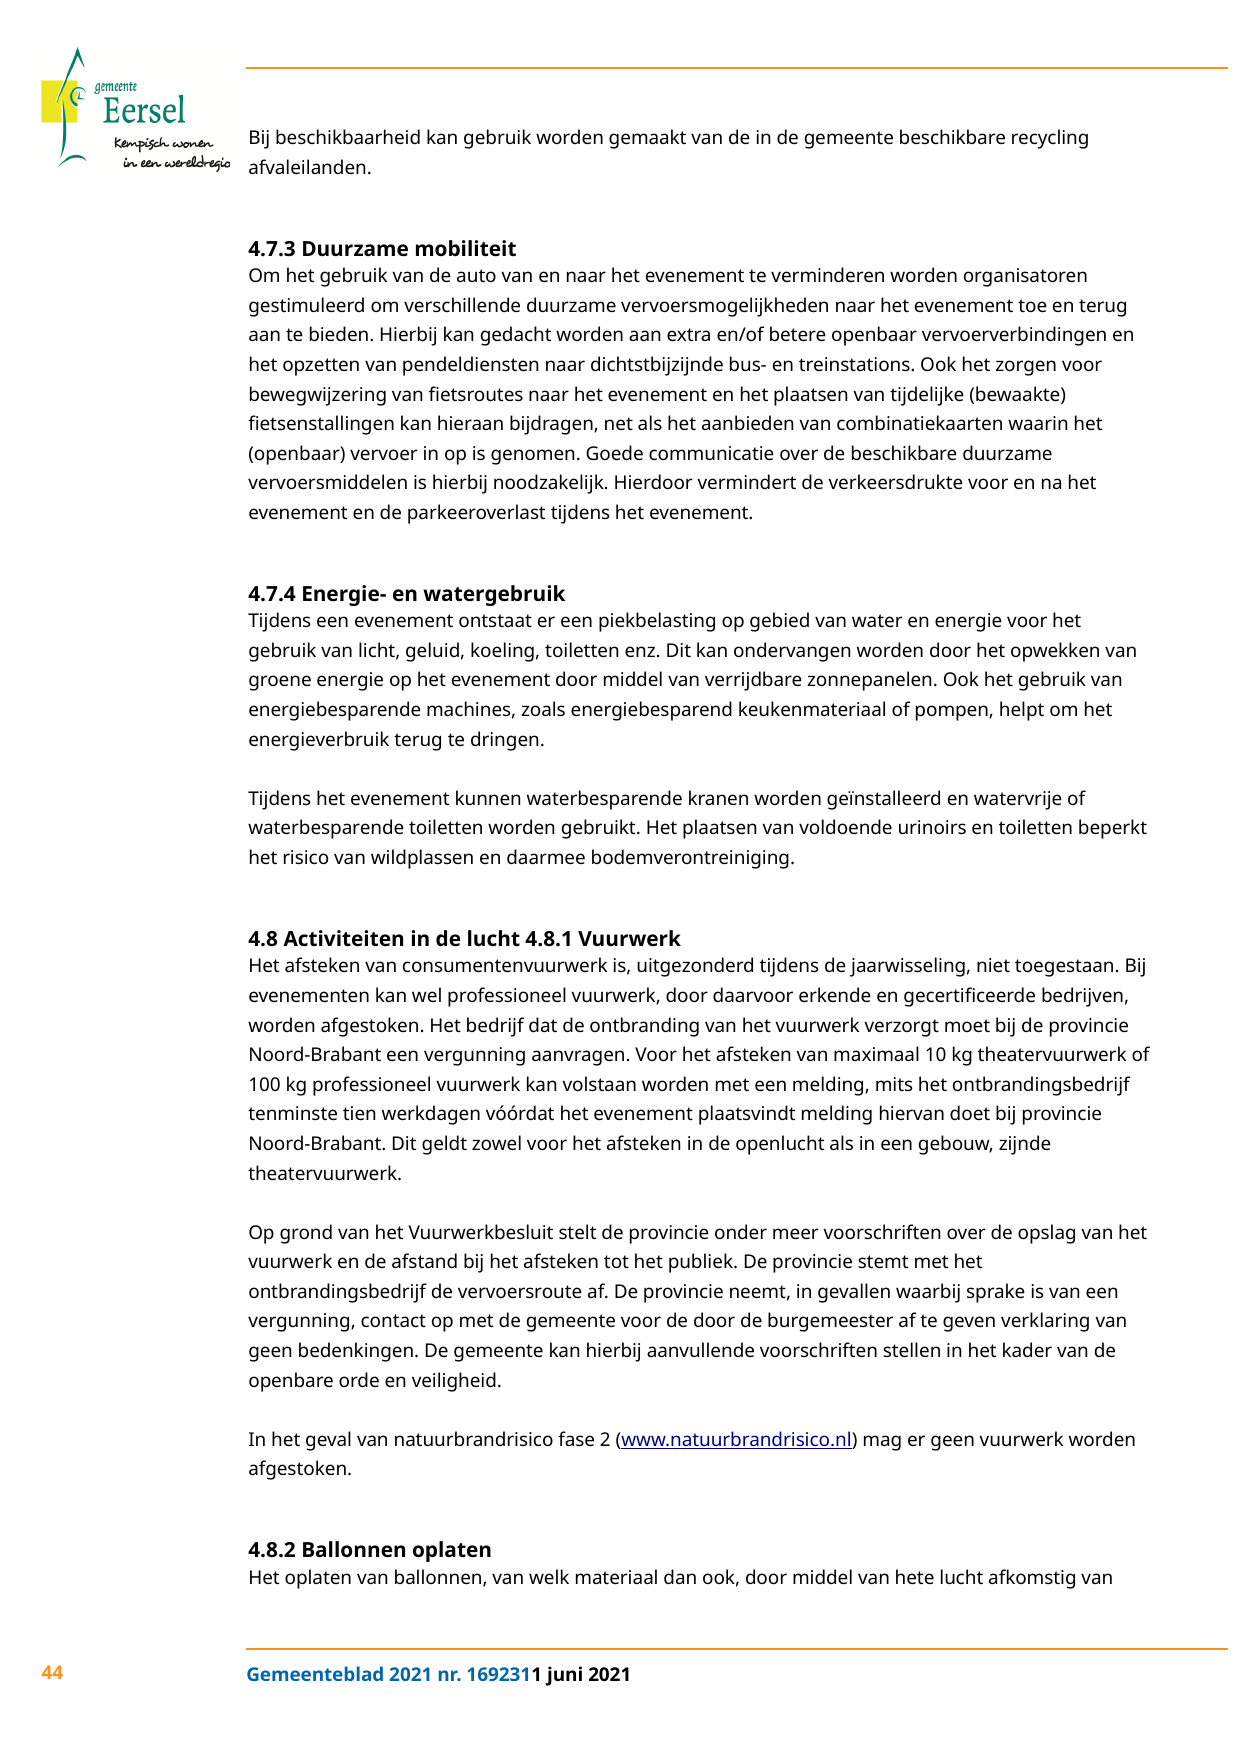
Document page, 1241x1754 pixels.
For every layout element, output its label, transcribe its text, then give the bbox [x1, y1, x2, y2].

text Tijdens het evenement kunnen waterbesparende kranen worden geïnstalleerd en watervrije of waterbesparende toiletten worden gebruikt. Het plaatsen van voldoende urinoirs en toiletten beperkt het risico van wildplassen en daarmee bodemverontreiniging. [248, 785, 1152, 870]
text In het geval van natuurbrandrisico fase 2 (www.natuurbrandrisico.nl) mag er geen vuurwerk worden afgestoken. [248, 1426, 1152, 1481]
text 4.7.4 Energie- en watergebruik [248, 579, 1152, 607]
text Op grond van het Vuurwerkbesluit stelt de provincie onder meer voorschriften over de opslag van het vuurwerk en de afstand bij het afsteken tot het publiek. De provincie stemt met het ontbrandingsbedrijf de vervoersroute af. De provincie neemt, in gevallen waarbij sprake is van een vergunning, contact op met de gemeente voor de door de burgemeester af te geven verklaring van geen bedenkingen. De gemeente kan hierbij aanvullende voorschriften stellen in het kader van de openbare orde en veiligheid. [248, 1219, 1152, 1392]
text Tijdens een evenement ontstaat er een piekbelasting op gebied van water en energie voor het gebruik van licht, geluid, koeling, toiletten enz. Dit kan ondervangen worden door het opwekken van groene energie op het evenement door middel van verrijdbare zonnepanelen. Ook het gebruik van energiebesparende machines, zoals energiebesparend keukenmateriaal of pompen, helpt om het energieverbruik terug te dringen. [248, 607, 1152, 752]
text Om het gebruik van de auto van en naar het evenement te verminderen worden organisatoren gestimuleerd om verschillende duurzame vervoersmogelijkheden naar het evenement toe en terug aan te bieden. Hierbij kan gedacht worden aan extra en/of betere openbaar vervoerverbindingen en het opzetten van pendeldiensten naar dichtstbijzijnde bus- en treinstations. Ook het zorgen voor bewegwijzering van fietsroutes naar het evenement en het plaatsen van tijdelijke (bewaakte) fietsenstallingen kan hieraan bijdragen, net als het aanbieden van combinatiekaarten waarin het (openbaar) vervoer in op is genomen. Goede communicatie over de beschikbare duurzame vervoersmiddelen is hierbij noodzakelijk. Hierdoor vermindert de verkeersdrukte voor en na het evenement en de parkeeroverlast tijdens het evenement. [248, 262, 1152, 525]
text 4.8.2 Ballonnen oplaten [248, 1536, 1152, 1564]
text 4.8 Activiteiten in de lucht 4.8.1 Vuurwerk [248, 924, 1152, 953]
text 4.7.3 Duurzame mobiliteit [248, 234, 1152, 262]
text Het afsteken van consumentenvuurwerk is, uitgezonderd tijdens de jaarwisseling, niet toegestaan. Bij evenementen kan wel professioneel vuurwerk, door daarvoor erkende en gecertificeerde bedrijven, worden afgestoken. Het bedrijf dat de ontbranding van het vuurwerk verzorgt moet bij de provincie Noord-Brabant een vergunning aanvragen. Voor het afsteken van maximaal 10 kg theatervuurwerk of 100 kg professioneel vuurwerk kan volstaan worden met een melding, mits het ontbrandingsbedrijf tenminste tien werkdagen vóórdat het evenement plaatsvindt melding hiervan doet bij provincie Noord-Brabant. Dit geldt zowel voor het afsteken in de openlucht als in een gebouw, zijnde theatervuurwerk. [248, 953, 1152, 1185]
text Bij beschikbaarheid kan gebruik worden gemaakt van de in de gemeente beschikbare recycling afvaleilanden. [248, 124, 1152, 180]
picture [41, 47, 231, 172]
text Het oplaten van ballonnen, van welk materiaal dan ook, door middel van hete lucht afkomstig van [248, 1564, 1152, 1590]
